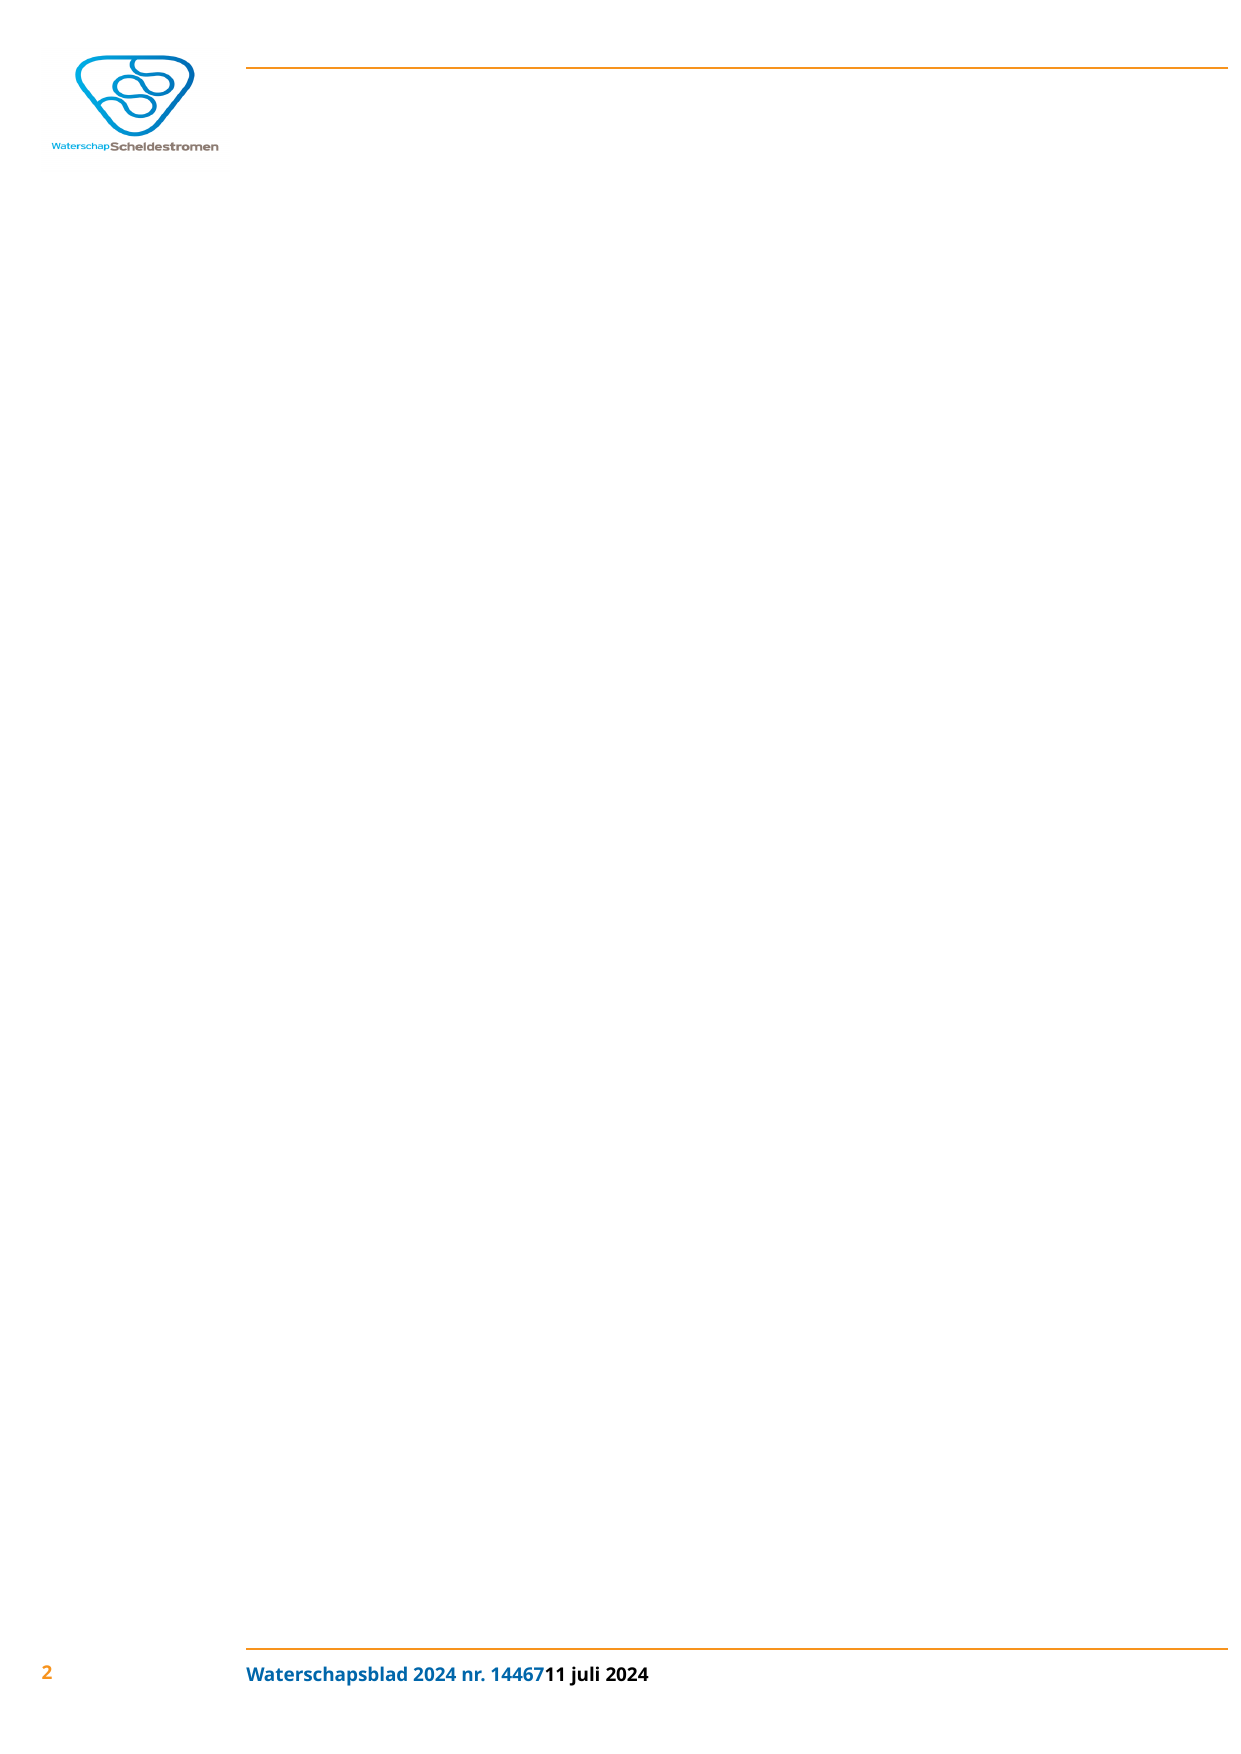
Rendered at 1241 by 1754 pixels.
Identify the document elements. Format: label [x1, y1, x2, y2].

picture [41, 47, 231, 172]
